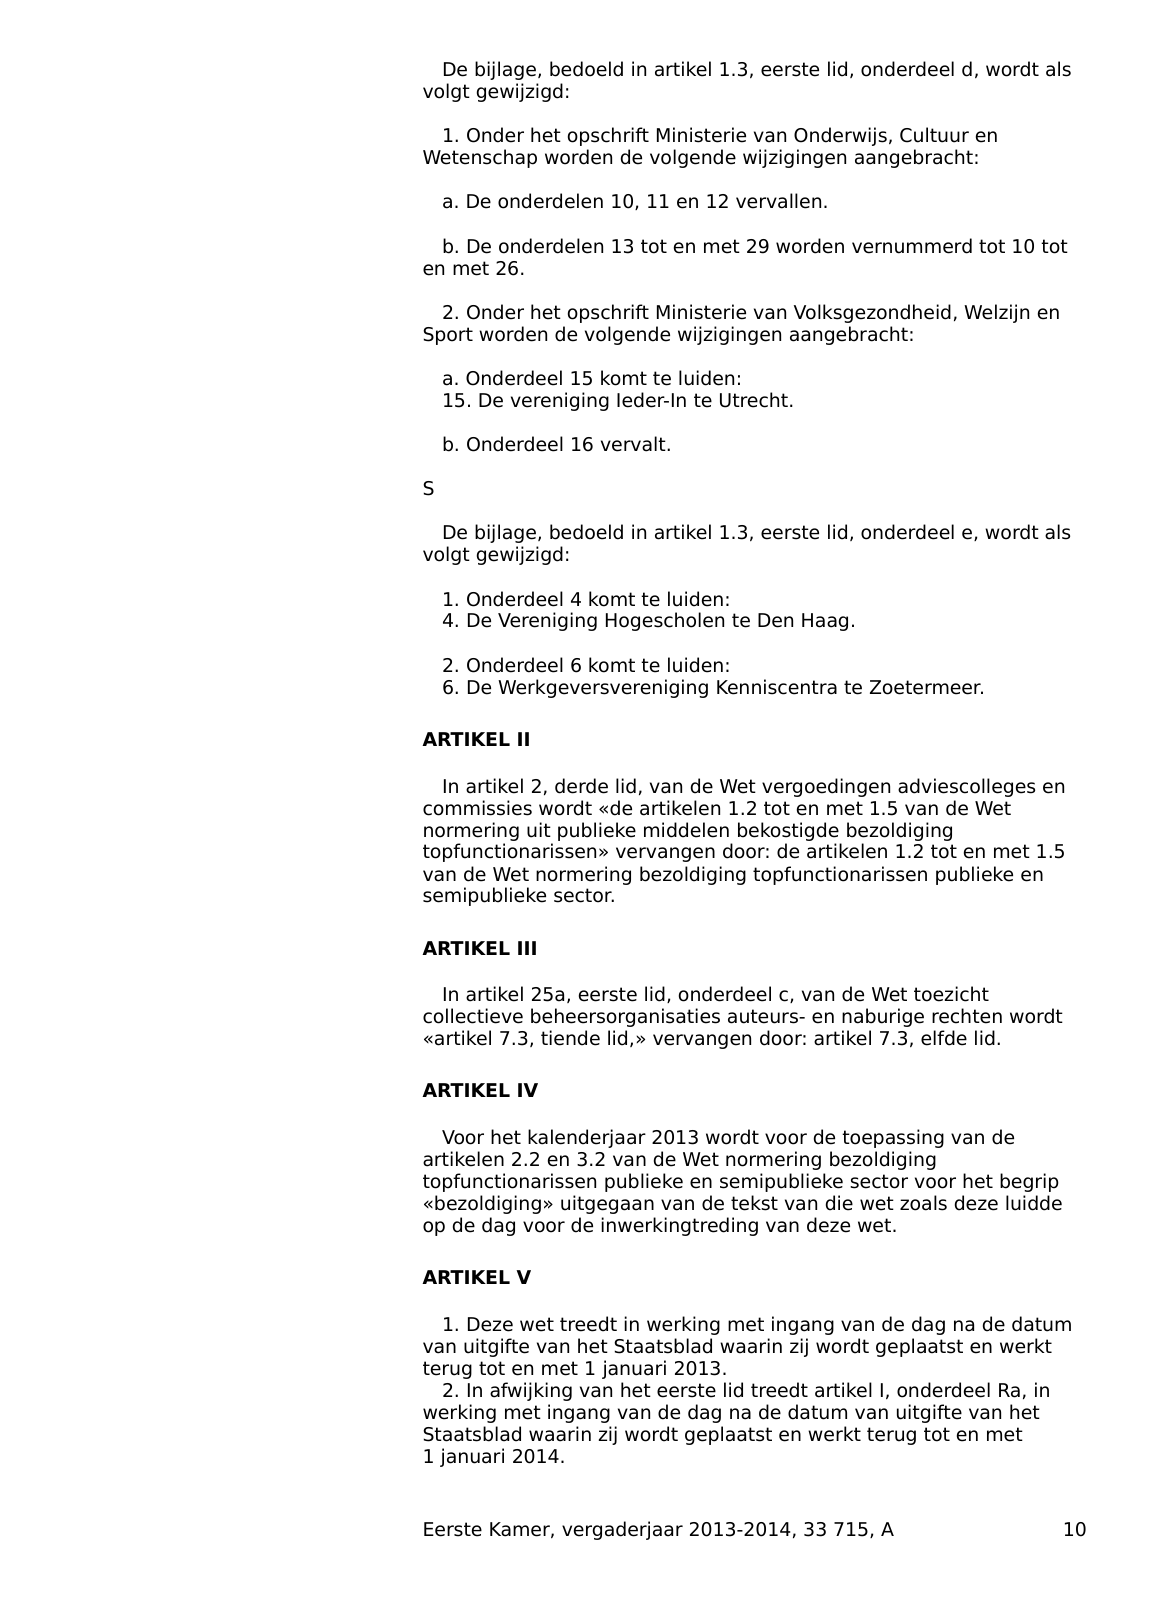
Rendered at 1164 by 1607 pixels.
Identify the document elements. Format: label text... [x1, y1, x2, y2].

text Voor het kalenderjaar 2013 wordt voor de toepassing van de artikelen 2.2 en 3.2 van de Wet normering bezoldiging topfunctionarissen publieke en semipublieke sector voor het begrip «bezoldiging» uitgegaan van de tekst van die wet zoals deze luidde op de dag voor de inwerkingtreding van deze wet. [422, 1127, 1087, 1237]
text De bijlage, bedoeld in artikel 1.3, eerste lid, onderdeel e, wordt als volgt gewijzigd: [422, 522, 1087, 566]
subtitle ARTIKEL V [422, 1267, 1087, 1289]
text 1. Onderdeel 4 komt te luiden: [422, 588, 1087, 610]
subtitle ARTIKEL IV [422, 1080, 1087, 1102]
text 1. Onder het opschrift Ministerie van Onderwijs, Cultuur en Wetenschap worden de volgende wijzigingen aangebracht: [422, 125, 1087, 169]
text 15. De vereniging Ieder-In te Utrecht. [422, 390, 1087, 412]
text 6. De Werkgeversvereniging Kenniscentra te Zoetermeer. [422, 677, 1087, 698]
text b. Onderdeel 16 vervalt. [422, 434, 1087, 456]
text 2. Onder het opschrift Ministerie van Volksgezondheid, Welzijn en Sport worden de volgende wijzigingen aangebracht: [422, 302, 1087, 346]
subtitle ARTIKEL III [422, 937, 1087, 959]
text 4. De Vereniging Hogescholen te Den Haag. [422, 610, 1087, 632]
text 2. Onderdeel 6 komt te luiden: [422, 654, 1087, 677]
text b. De onderdelen 13 tot en met 29 worden vernummerd tot 10 tot en met 26. [422, 236, 1087, 279]
text In artikel 2, derde lid, van de Wet vergoedingen adviescolleges en commissies wordt «de artikelen 1.2 tot en met 1.5 van de Wet normering uit publieke middelen bekostigde bezoldiging topfunctionarissen» vervangen door: de artikelen 1.2 tot en met 1.5 van de Wet normering bezoldiging topfunctionarissen publieke en semipublieke sector. [422, 776, 1087, 907]
text a. De onderdelen 10, 11 en 12 vervallen. [422, 191, 1087, 213]
text 2. In afwijking van het eerste lid treedt artikel I, onderdeel Ra, in werking met ingang van de dag na de datum van uitgifte van het Staatsblad waarin zij wordt geplaatst en werkt terug tot en met 1 januari 2014. [422, 1380, 1087, 1468]
text In artikel 25a, eerste lid, onderdeel c, van de Wet toezicht collectieve beheersorganisaties auteurs- en naburige rechten wordt «artikel 7.3, tiende lid,» vervangen door: artikel 7.3, elfde lid. [422, 984, 1087, 1050]
text S [422, 478, 1087, 500]
text De bijlage, bedoeld in artikel 1.3, eerste lid, onderdeel d, wordt als volgt gewijzigd: [422, 59, 1087, 103]
text 1. Deze wet treedt in werking met ingang van de dag na de datum van uitgifte van het Staatsblad waarin zij wordt geplaatst en werkt terug tot en met 1 januari 2013. [422, 1314, 1087, 1380]
text a. Onderdeel 15 komt te luiden: [422, 368, 1087, 390]
subtitle ARTIKEL II [422, 728, 1087, 751]
